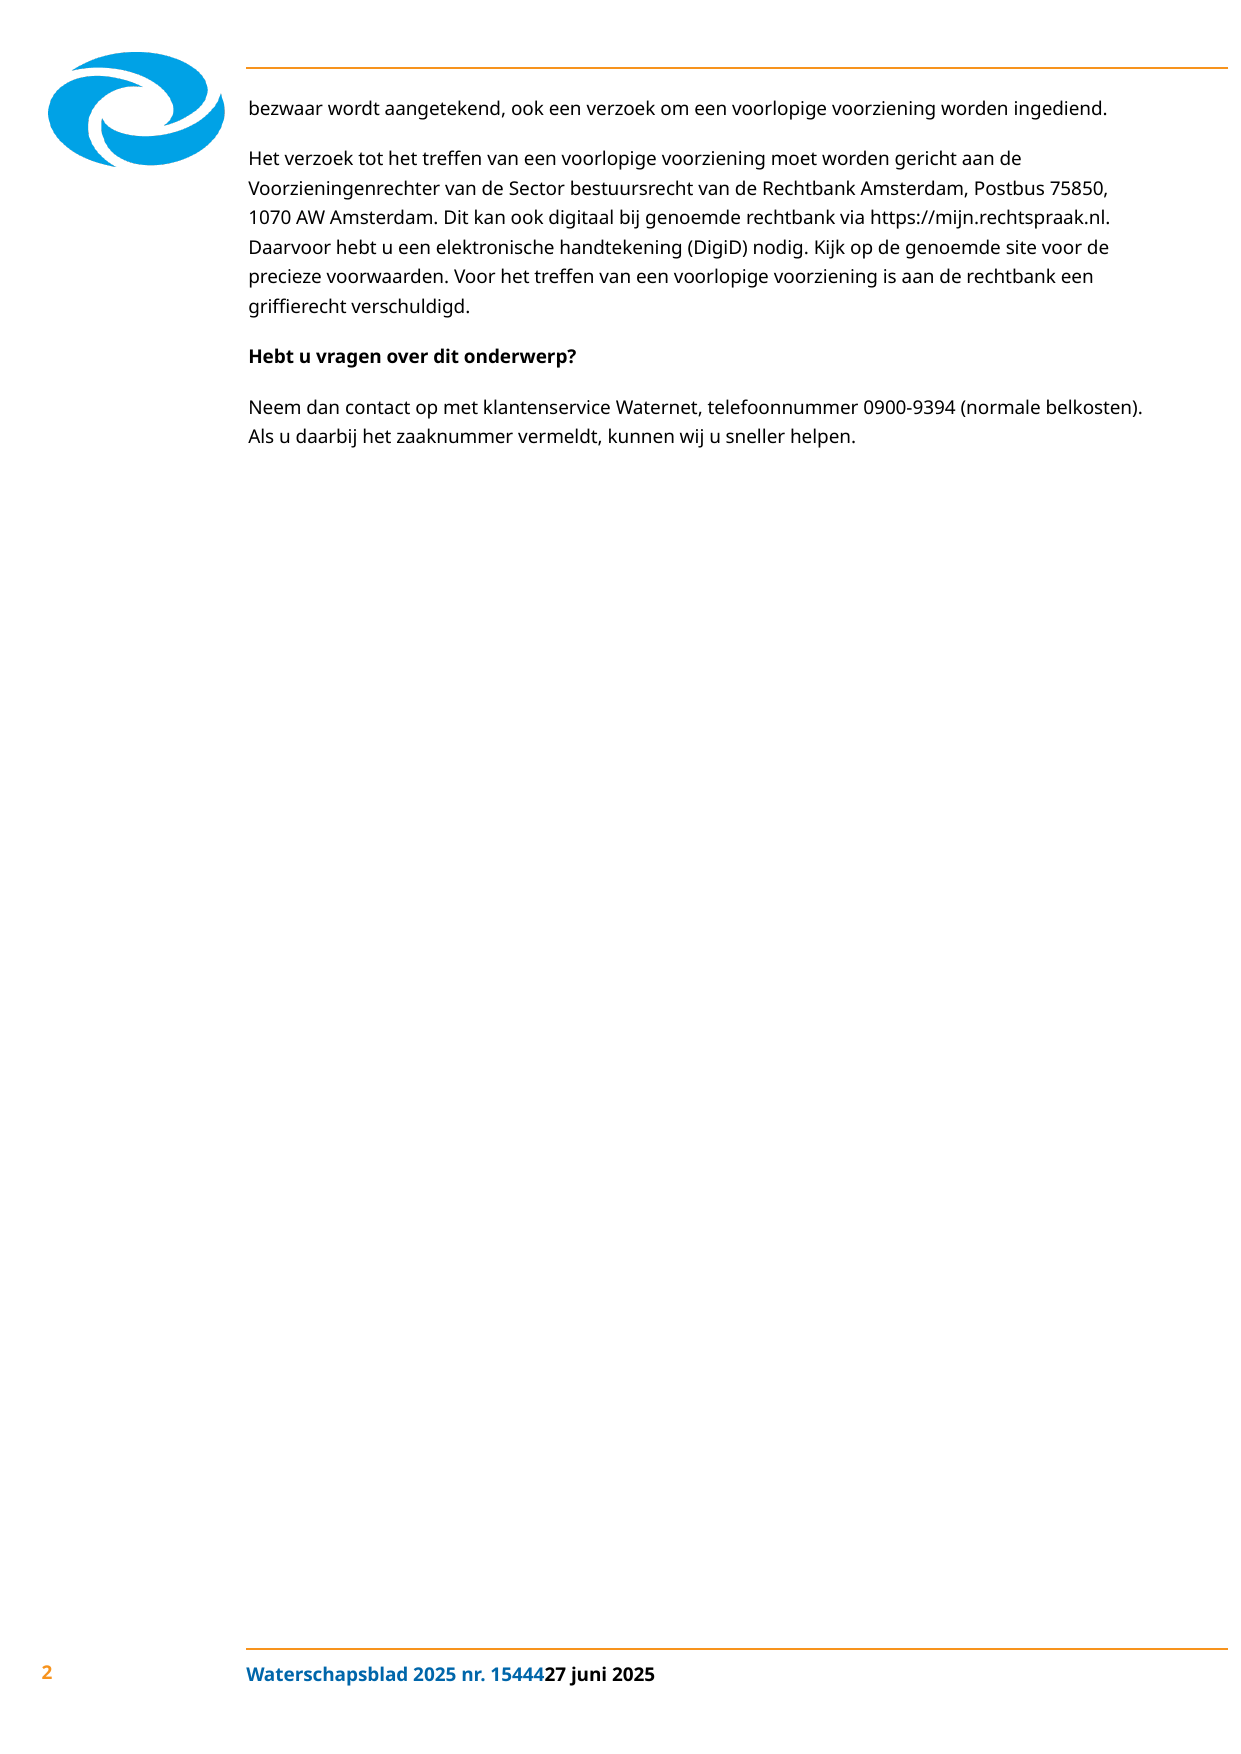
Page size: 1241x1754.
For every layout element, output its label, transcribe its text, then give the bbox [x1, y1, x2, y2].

picture [41, 47, 231, 172]
text Neem dan contact op met klantenservice Waternet, telefoonnummer 0900-9394 (normale belkosten). Als u daarbij het zaaknummer vermeldt, kunnen wij u sneller helpen. [248, 394, 1152, 449]
text bezwaar wordt aangetekend, ook een verzoek om een voorlopige voorziening worden ingediend. [248, 95, 1152, 121]
text Het verzoek tot het treffen van een voorlopige voorziening moet worden gericht aan de Voorzieningenrechter van de Sector bestuursrecht van de Rechtbank Amsterdam, Postbus 75850, 1070 AW Amsterdam. Dit kan ook digitaal bij genoemde rechtbank via https://mijn.rechtspraak.nl. Daarvoor hebt u een elektronische handtekening (DigiD) nodig. Kijk op de genoemde site voor de precieze voorwaarden. Voor het treffen van een voorlopige voorziening is aan de rechtbank een griffierecht verschuldigd. [248, 145, 1152, 319]
text Hebt u vragen over dit onderwerp? [248, 343, 1152, 369]
